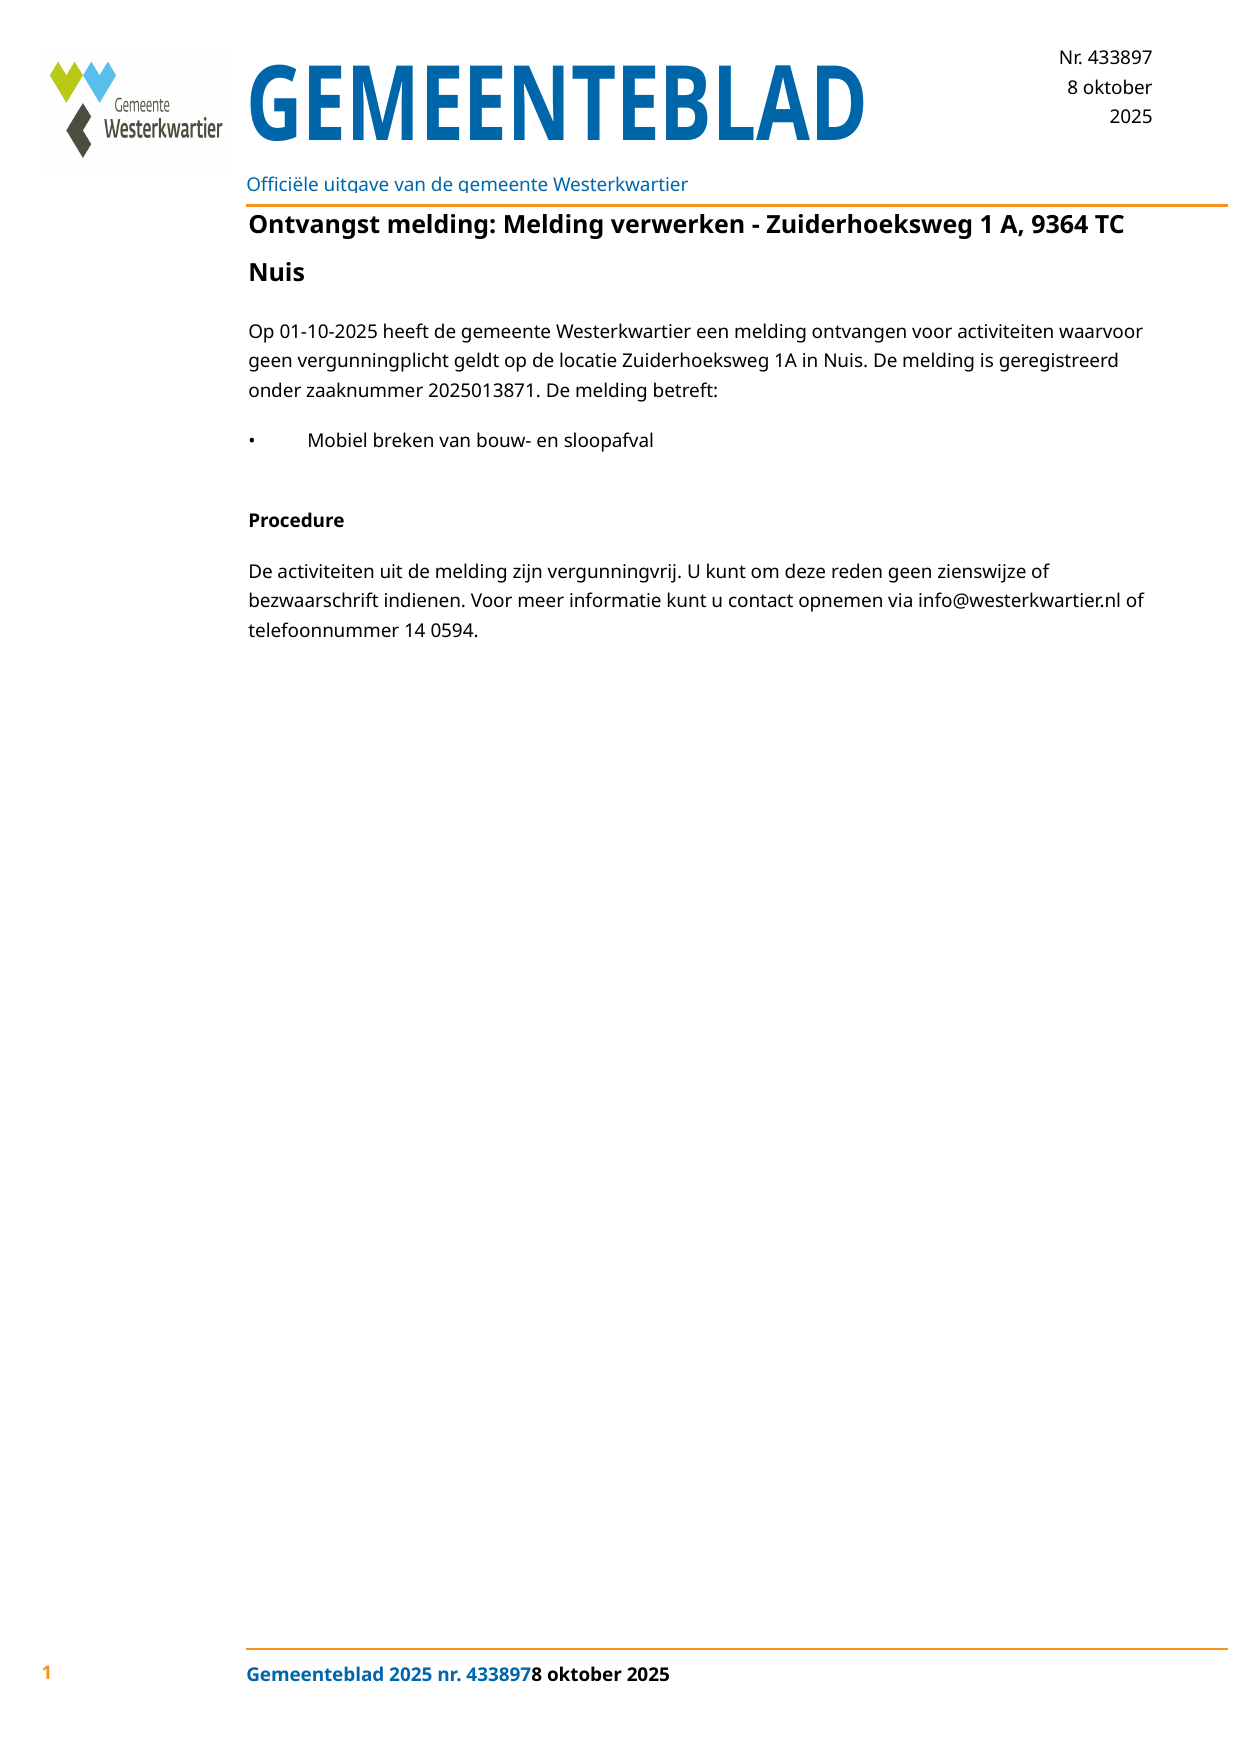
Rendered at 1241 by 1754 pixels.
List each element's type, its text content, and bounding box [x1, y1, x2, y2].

picture [41, 47, 231, 172]
list Mobiel breken van bouw- en sloopafval [248, 427, 1152, 453]
text Ontvangst melding: Melding verwerken - Zuiderhoeksweg 1 A, 9364 TC Nuis [248, 207, 1152, 288]
text De activiteiten uit de melding zijn vergunningvrij. U kunt om deze reden geen zienswijze of bezwaarschrift indienen. Voor meer informatie kunt u contact opnemen via info@westerkwartier.nl of telefoonnummer 14 0594. [248, 558, 1152, 643]
text Op 01-10-2025 heeft de gemeente Westerkwartier een melding ontvangen voor activiteiten waarvoor geen vergunningplicht geldt op de locatie Zuiderhoeksweg 1A in Nuis. De melding is geregistreerd onder zaaknummer 2025013871. De melding betreft: [248, 318, 1152, 403]
text Procedure [248, 507, 1152, 533]
